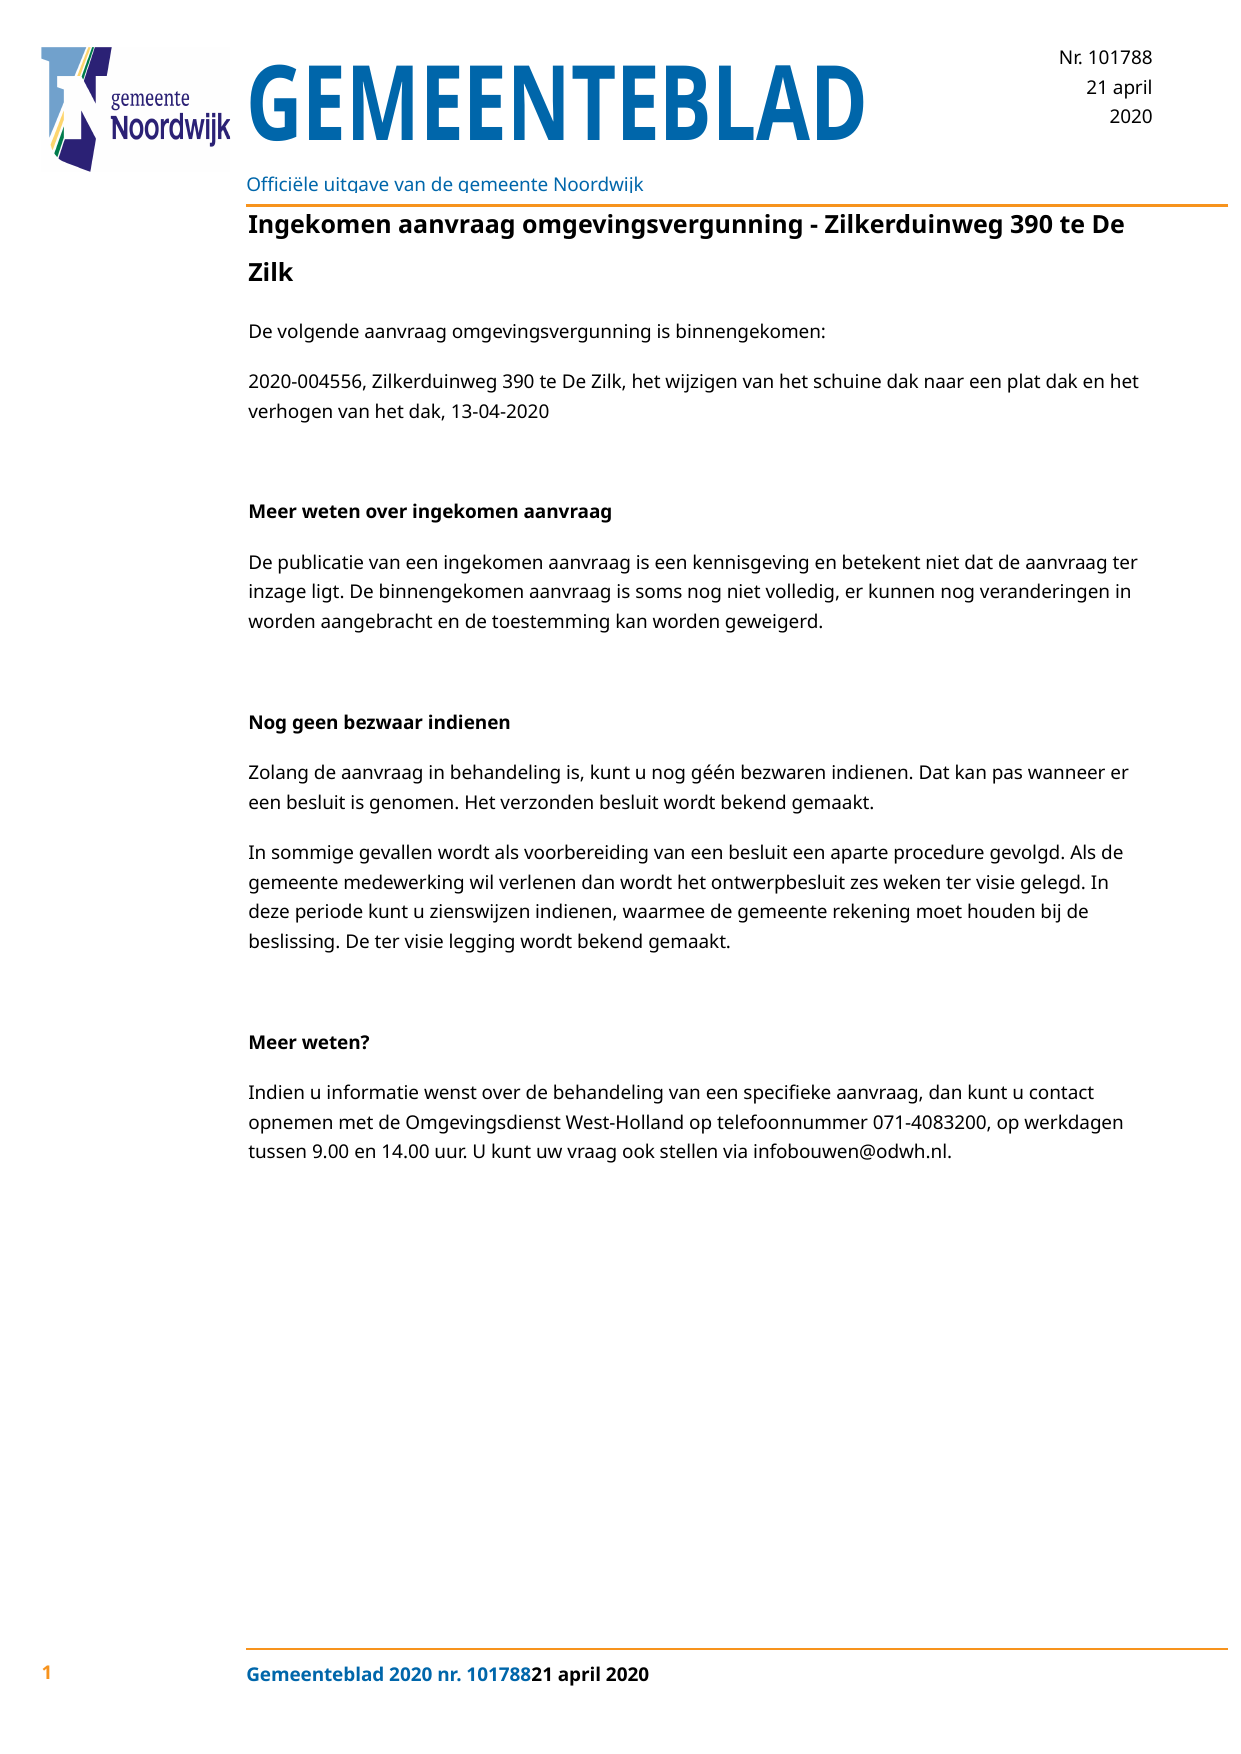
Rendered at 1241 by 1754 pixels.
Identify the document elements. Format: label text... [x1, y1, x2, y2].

text De publicatie van een ingekomen aanvraag is een kennisgeving en betekent niet dat de aanvraag ter inzage ligt. De binnengekomen aanvraag is soms nog niet volledig, er kunnen nog veranderingen in worden aangebracht en de toestemming kan worden geweigerd. [248, 549, 1152, 634]
text De volgende aanvraag omgevingsvergunning is binnengekomen: [248, 318, 1152, 344]
text Meer weten? [248, 1029, 1152, 1055]
text Meer weten over ingekomen aanvraag [248, 499, 1152, 524]
text In sommige gevallen wordt als voorbereiding van een besluit een aparte procedure gevolgd. Als de gemeente medewerking wil verlenen dan wordt het ontwerpbesluit zes weken ter visie gelegd. In deze periode kunt u zienswijzen indienen, waarmee de gemeente rekening moet houden bij de beslissing. De ter visie legging wordt bekend gemaakt. [248, 839, 1152, 954]
text Nog geen bezwaar indienen [248, 709, 1152, 735]
text Ingekomen aanvraag omgevingsvergunning - Zilkerduinweg 390 te De Zilk [248, 207, 1152, 288]
text Indien u informatie wenst over de behandeling van een specifieke aanvraag, dan kunt u contact opnemen met de Omgevingsdienst West-Holland op telefoonnummer 071-4083200, op werkdagen tussen 9.00 en 14.00 uur. U kunt uw vraag ook stellen via infobouwen@odwh.nl. [248, 1079, 1152, 1164]
text 2020-004556, Zilkerduinweg 390 te De Zilk, het wijzigen van het schuine dak naar een plat dak en het verhogen van het dak, 13-04-2020 [248, 368, 1152, 424]
picture [41, 47, 231, 172]
text Zolang de aanvraag in behandeling is, kunt u nog géén bezwaren indienen. Dat kan pas wanneer er een besluit is genomen. Het verzonden besluit wordt bekend gemaakt. [248, 759, 1152, 815]
